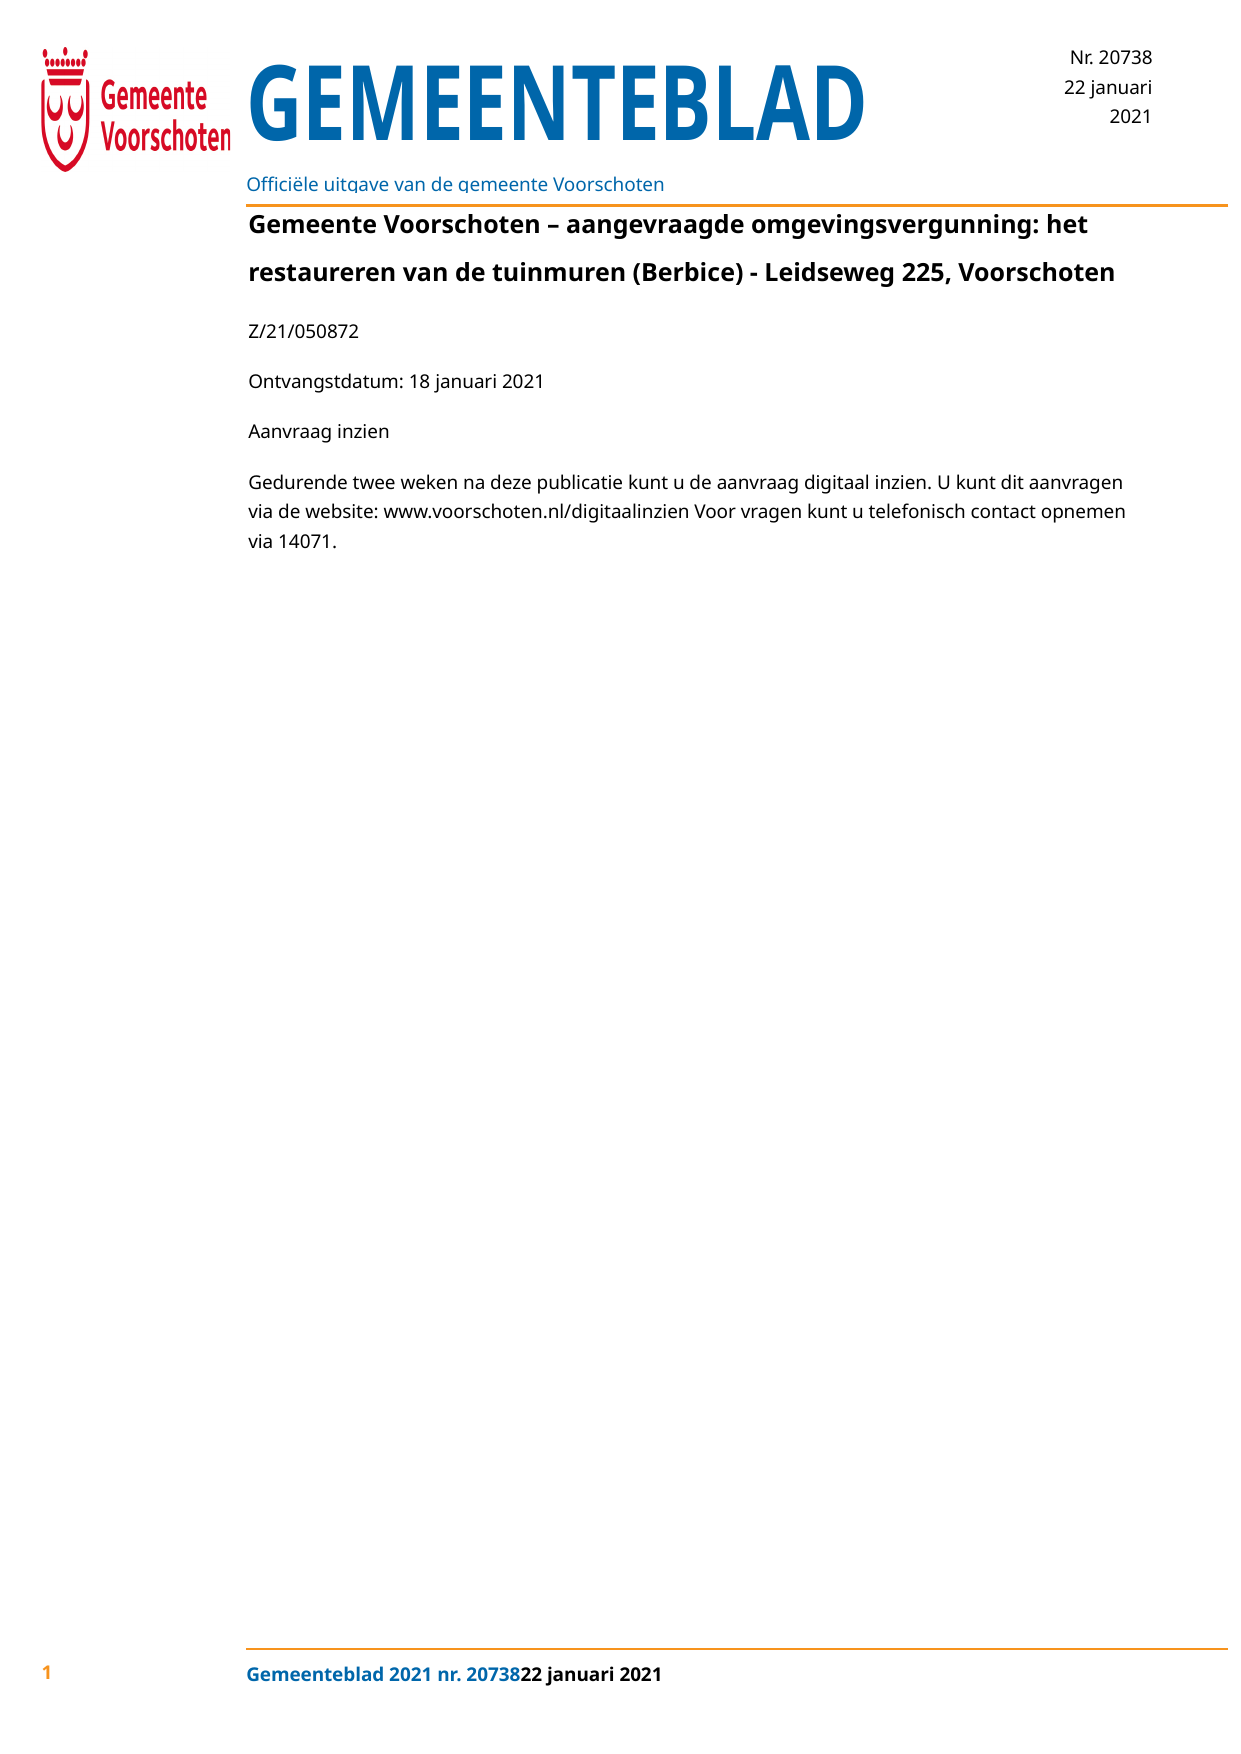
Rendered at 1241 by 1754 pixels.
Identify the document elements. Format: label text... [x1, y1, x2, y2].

text Ontvangstdatum: 18 januari 2021 [248, 368, 1152, 394]
text Aanvraag inzien [248, 419, 1152, 444]
text Gedurende twee weken na deze publicatie kunt u de aanvraag digitaal inzien. U kunt dit aanvragen via de website: www.voorschoten.nl/digitaalinzien Voor vragen kunt u telefonisch contact opnemen via 14071. [248, 469, 1152, 554]
text Gemeente Voorschoten – aangevraagde omgevingsvergunning: het restaureren van de tuinmuren (Berbice) - Leidseweg 225, Voorschoten [248, 207, 1152, 288]
text Z/21/050872 [248, 318, 1152, 344]
picture [41, 47, 231, 172]
